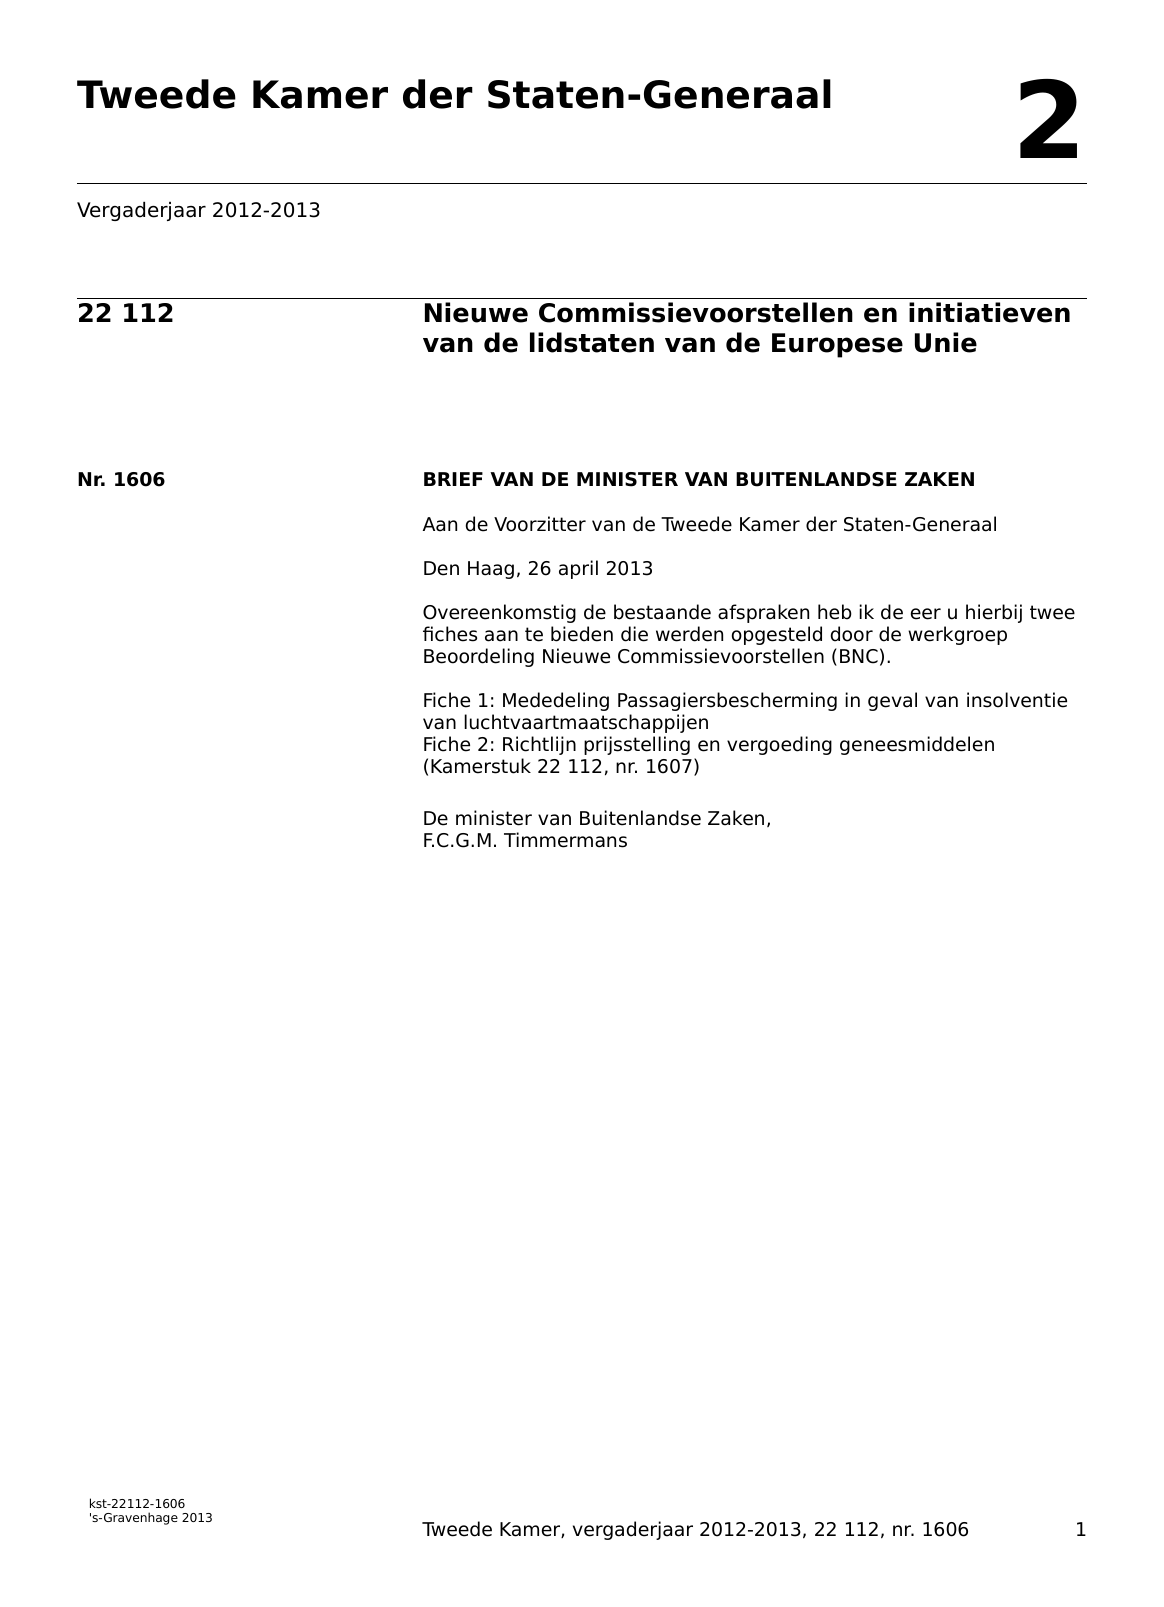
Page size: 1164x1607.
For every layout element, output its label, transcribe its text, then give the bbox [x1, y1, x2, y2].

text 's-Gravenhage 2013 [88, 1511, 323, 1525]
text kst-22112-1606 [88, 1497, 323, 1511]
table_header Tweede Kamer der Staten-Generaal [77, 59, 886, 183]
text Fiche 1: Mededeling Passagiersbescherming in geval van insolventie van luchtvaartmaatschappijen [422, 690, 1087, 734]
text De minister van Buitenlandse Zaken, F.C.G.M. Timmermans [422, 808, 1087, 852]
table_cell Vergaderjaar 2012-2013 [77, 184, 1087, 298]
text Aan de Voorzitter van de Tweede Kamer der Staten-Generaal [422, 513, 1087, 536]
text Overeenkomstig de bestaande afspraken heb ik de eer u hierbij twee fiches aan te bieden die werden opgesteld door de werkgroep Beoordeling Nieuwe Commissievoorstellen (BNC). [422, 602, 1087, 668]
subtitle Nr. 1606 BRIEF VAN DE MINISTER VAN BUITENLANDSE ZAKEN [77, 469, 1087, 491]
table_header 2 [886, 59, 1087, 183]
text Den Haag, 26 april 2013 [422, 558, 1087, 580]
text Fiche 2: Richtlijn prijsstelling en vergoeding geneesmiddelen (Kamerstuk 22 112, nr. 1607) [422, 734, 1087, 778]
subtitle 22 112 Nieuwe Commissievoorstellen en initiatieven van de lidstaten van de Europese Unie [77, 299, 1087, 358]
